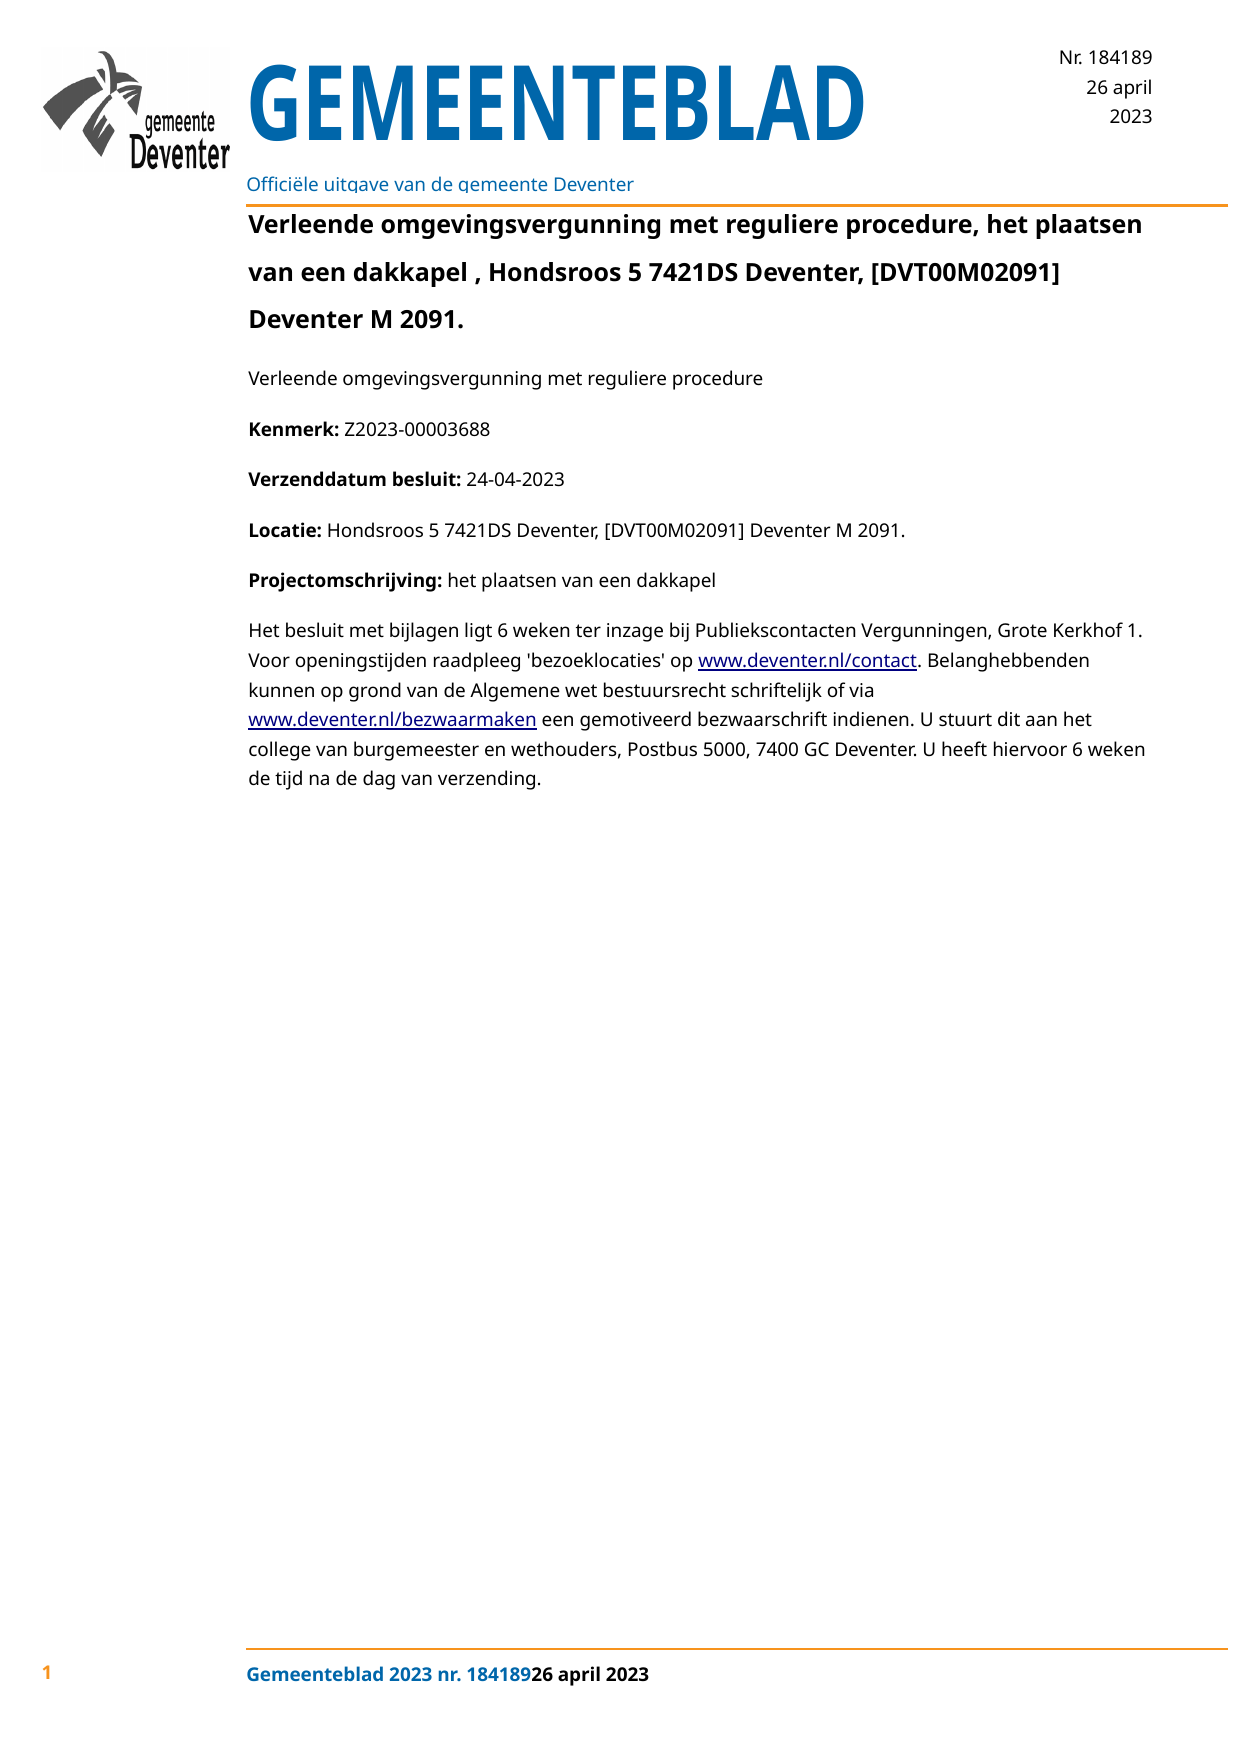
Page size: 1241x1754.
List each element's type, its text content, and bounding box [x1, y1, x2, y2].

text Kenmerk: Z2023-00003688 [248, 416, 1152, 442]
text Het besluit met bijlagen ligt 6 weken ter inzage bij Publiekscontacten Vergunningen, Grote Kerkhof 1. Voor openingstijden raadpleeg 'bezoeklocaties' op www.deventer.nl/contact. Belanghebbenden kunnen op grond van de Algemene wet bestuursrecht schriftelijk of via www.deventer.nl/bezwaarmaken een gemotiveerd bezwaarschrift indienen. U stuurt dit aan het college van burgemeester en wethouders, Postbus 5000, 7400 GC Deventer. U heeft hiervoor 6 weken de tijd na de dag van verzending. [248, 618, 1152, 791]
text Projectomschrijving: het plaatsen van een dakkapel [248, 567, 1152, 593]
text Locatie: Hondsroos 5 7421DS Deventer, [DVT00M02091] Deventer M 2091. [248, 517, 1152, 542]
text Verleende omgevingsvergunning met reguliere procedure [248, 366, 1152, 391]
picture [41, 47, 231, 172]
text Verleende omgevingsvergunning met reguliere procedure, het plaatsen van een dakkapel , Hondsroos 5 7421DS Deventer, [DVT00M02091] Deventer M 2091. [248, 207, 1152, 336]
text Verzenddatum besluit: 24-04-2023 [248, 466, 1152, 492]
